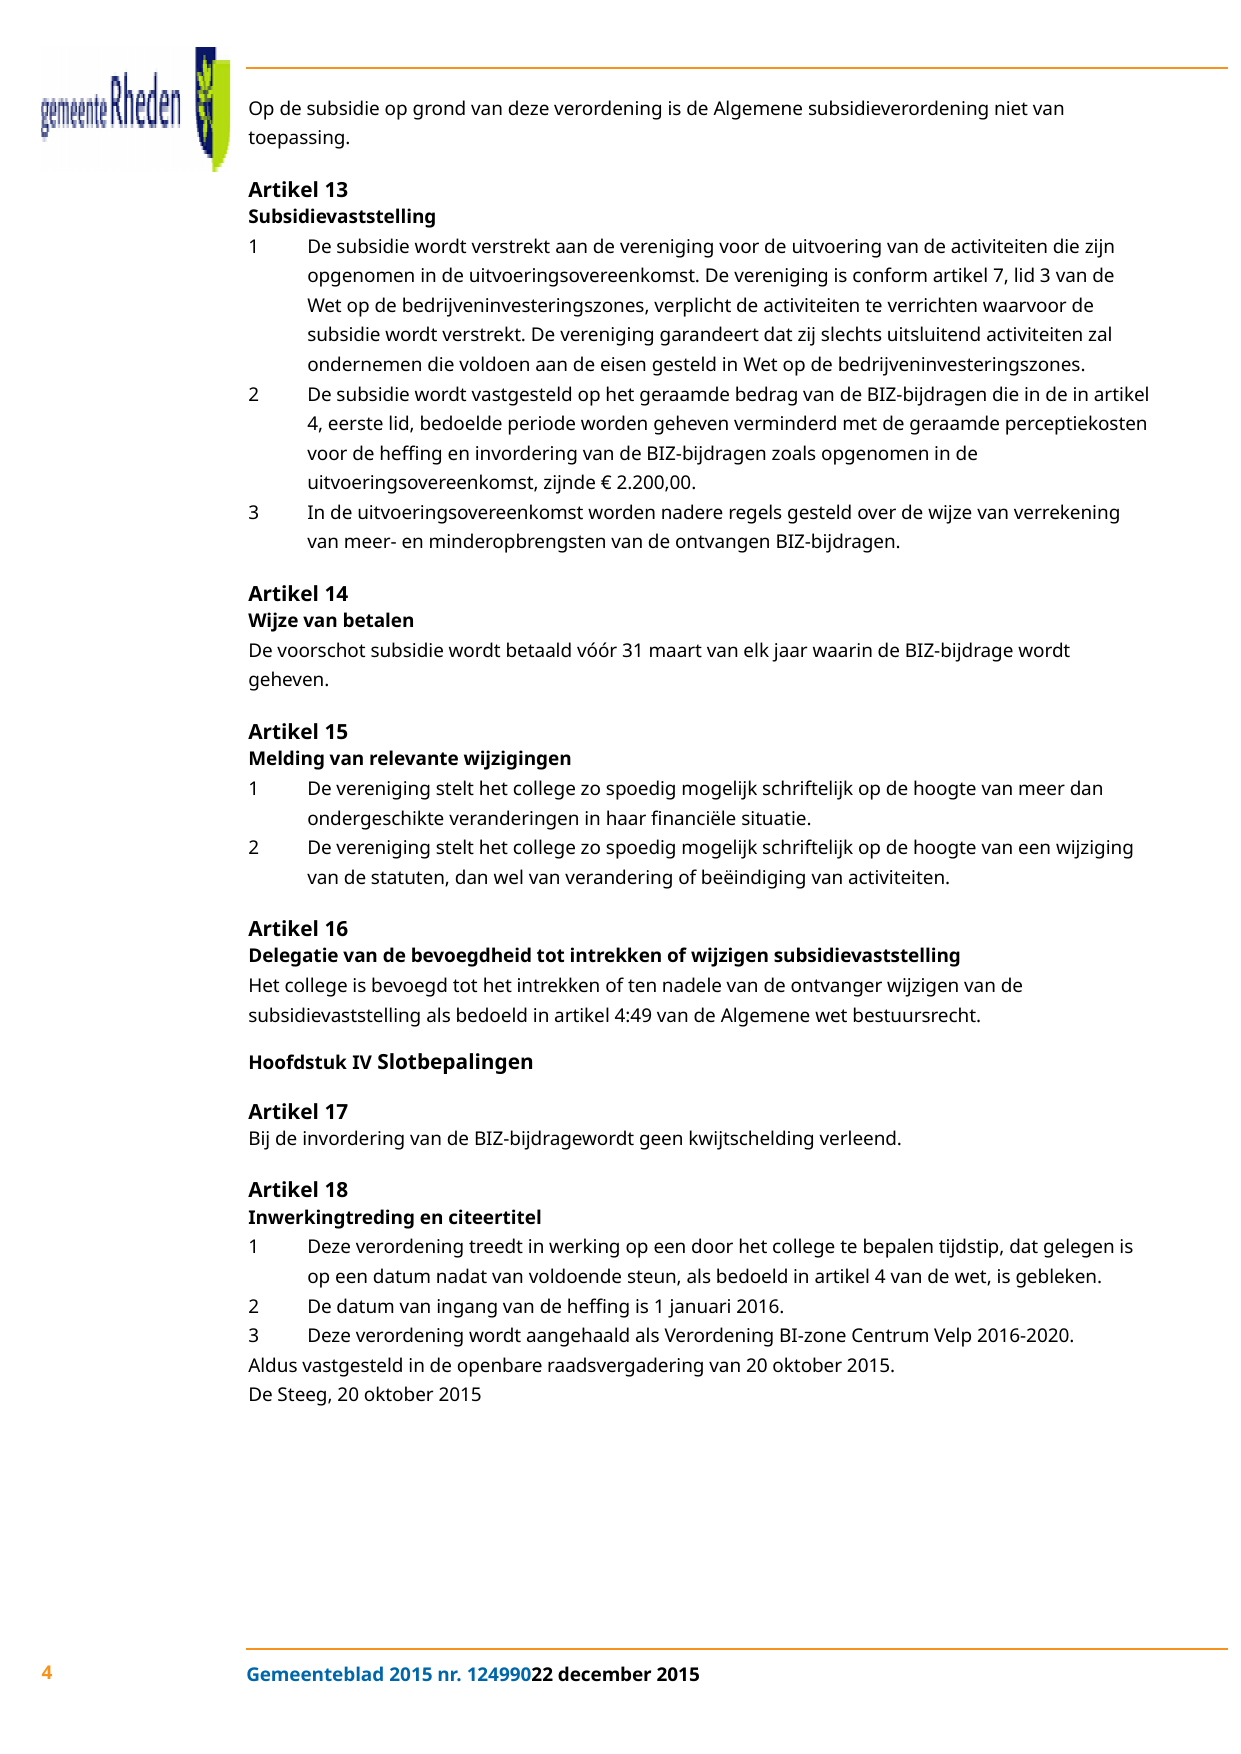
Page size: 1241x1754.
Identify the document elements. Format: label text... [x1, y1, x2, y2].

list Deze verordening treedt in werking op een door het college te bepalen tijdstip, dat gelegen is op een datum nadat van voldoende steun, als bedoeld in artikel 4 van de wet, is gebleken. [248, 1234, 1152, 1289]
text Wijze van betalen [248, 607, 1152, 633]
text Artikel 15 [248, 717, 1152, 746]
list De subsidie wordt vastgesteld op het geraamde bedrag van de BIZ-bijdragen die in de in artikel 4, eerste lid, bedoelde periode worden geheven verminderd met de geraamde perceptiekosten voor de heffing en invordering van de BIZ-bijdragen zoals opgenomen in de uitvoeringsovereenkomst, zijnde € 2.200,00. [248, 381, 1152, 495]
text Subsidievaststelling [248, 203, 1152, 229]
list De subsidie wordt verstrekt aan de vereniging voor de uitvoering van de activiteiten die zijn opgenomen in de uitvoeringsovereenkomst. De vereniging is conform artikel 7, lid 3 van de Wet op de bedrijveninvesteringszones, verplicht de activiteiten te verrichten waarvoor de subsidie wordt verstrekt. De vereniging garandeert dat zij slechts uitsluitend activiteiten zal ondernemen die voldoen aan de eisen gesteld in Wet op de bedrijveninvesteringszones. [248, 233, 1152, 377]
text Artikel 13 [248, 175, 1152, 203]
text Delegatie van de bevoegdheid tot intrekken of wijzigen subsidievaststelling [248, 943, 1152, 968]
text Artikel 14 [248, 579, 1152, 607]
text Op de subsidie op grond van deze verordening is de Algemene subsidieverordening niet van toepassing. [248, 95, 1152, 150]
list De vereniging stelt het college zo spoedig mogelijk schriftelijk op de hoogte van meer dan ondergeschikte veranderingen in haar financiële situatie. [248, 775, 1152, 830]
text Artikel 18 [248, 1176, 1152, 1204]
text Inwerkingtreding en citeertitel [248, 1204, 1152, 1230]
text De voorschot subsidie wordt betaald vóór 31 maart van elk jaar waarin de BIZ-bijdrage wordt geheven. [248, 637, 1152, 692]
list De vereniging stelt het college zo spoedig mogelijk schriftelijk op de hoogte van een wijziging van de statuten, dan wel van verandering of beëindiging van activiteiten. [248, 834, 1152, 889]
text Het college is bevoegd tot het intrekken of ten nadele van de ontvanger wijzigen van de subsidievaststelling als bedoeld in artikel 4:49 van de Algemene wet bestuursrecht. [248, 972, 1152, 1028]
text Bij de invordering van de BIZ-bijdragewordt geen kwijtschelding verleend. [248, 1125, 1152, 1151]
list Deze verordening wordt aangehaald als Verordening BI-zone Centrum Velp 2016-2020. [248, 1322, 1152, 1348]
text Hoofdstuk IV Slotbepalingen [248, 1047, 1152, 1076]
picture [41, 47, 231, 172]
text Melding van relevante wijzigingen [248, 746, 1152, 771]
text De Steeg, 20 oktober 2015 [248, 1382, 1152, 1407]
text Artikel 17 [248, 1097, 1152, 1125]
list De datum van ingang van de heffing is 1 januari 2016. [248, 1293, 1152, 1318]
text Artikel 16 [248, 914, 1152, 943]
list In de uitvoeringsovereenkomst worden nadere regels gesteld over de wijze van verrekening van meer- en minderopbrengsten van de ontvangen BIZ-bijdragen. [248, 499, 1152, 554]
text Aldus vastgesteld in de openbare raadsvergadering van 20 oktober 2015. [248, 1352, 1152, 1378]
